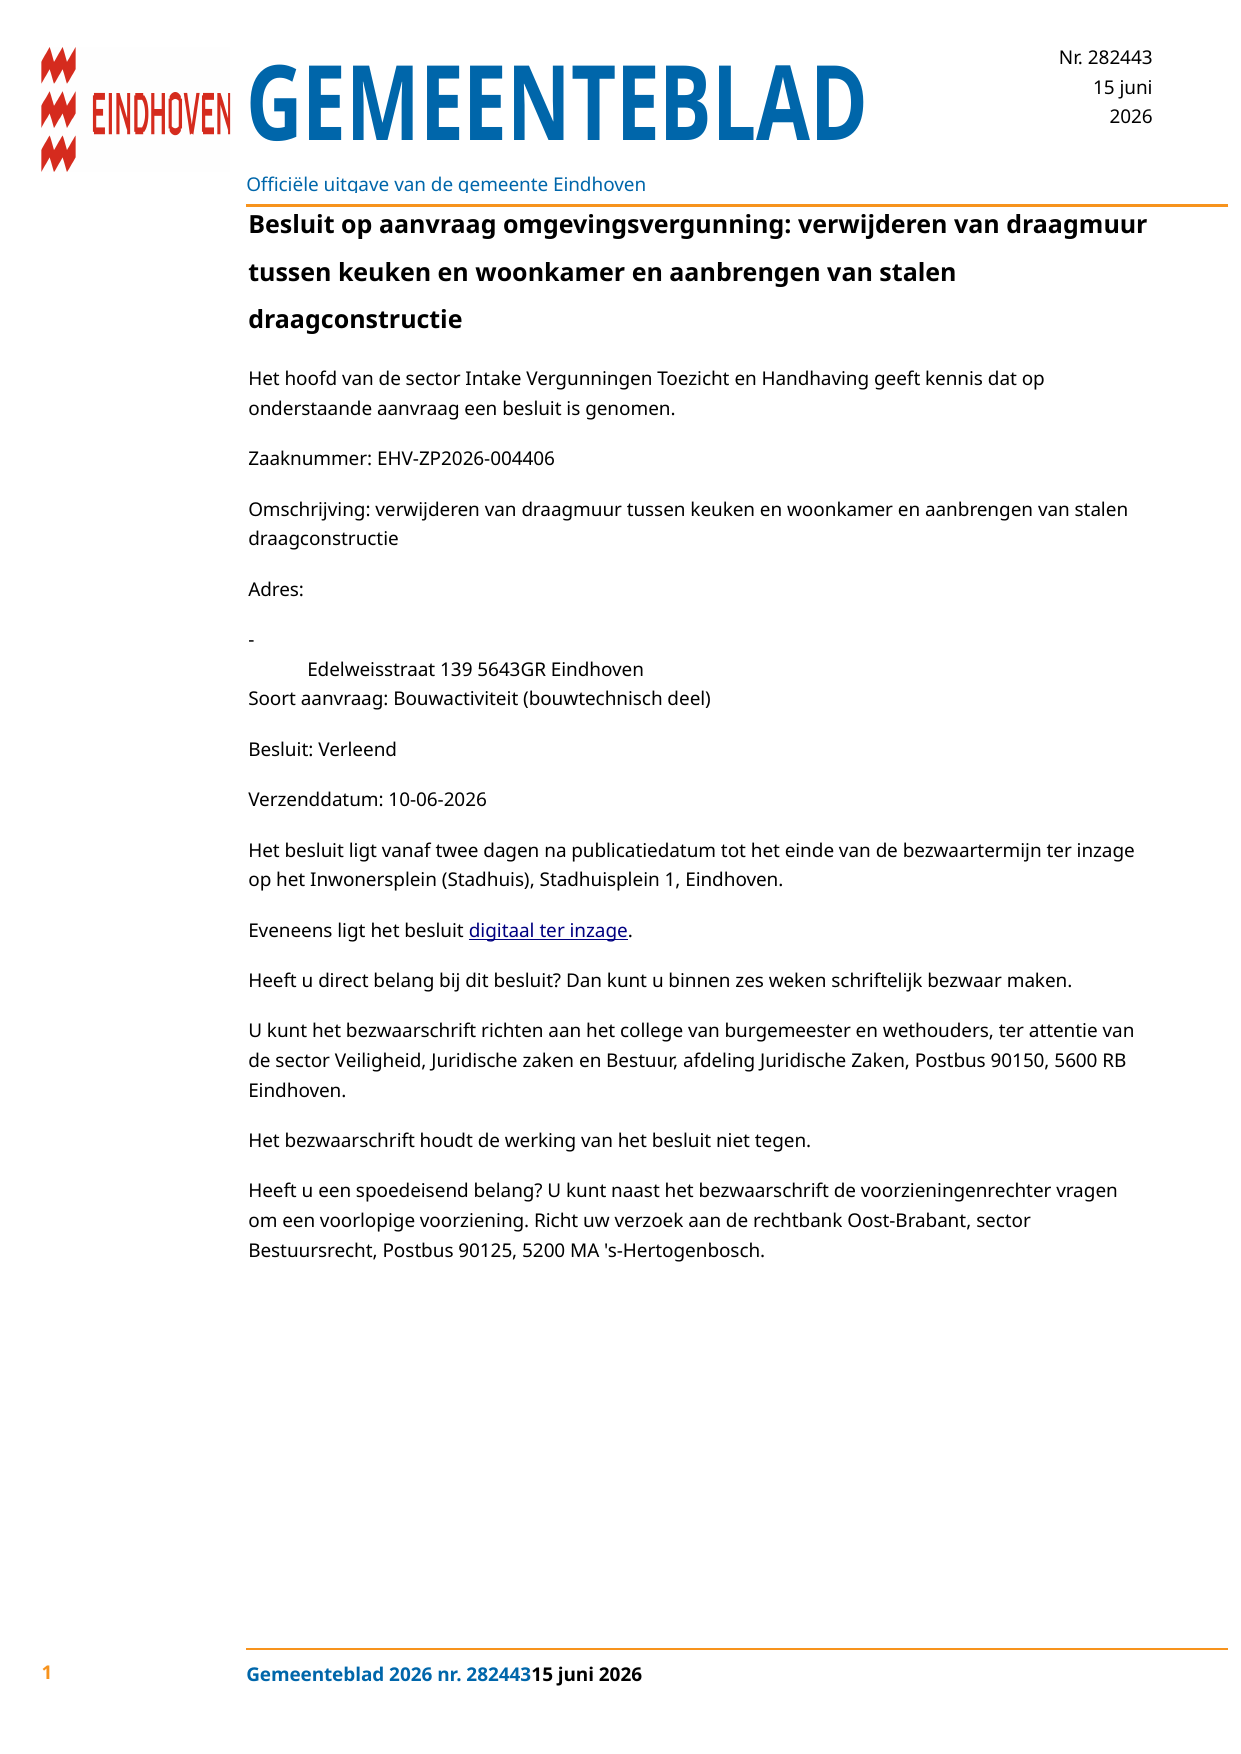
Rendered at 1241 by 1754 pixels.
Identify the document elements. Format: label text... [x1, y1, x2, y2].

text Het hoofd van de sector Intake Vergunningen Toezicht en Handhaving geeft kennis dat op onderstaande aanvraag een besluit is genomen. [248, 366, 1152, 421]
text U kunt het bezwaarschrift richten aan het college van burgemeester en wethouders, ter attentie van de sector Veiligheid, Juridische zaken en Bestuur, afdeling Juridische Zaken, Postbus 90150, 5600 RB Eindhoven. [248, 1018, 1152, 1102]
text Eveneens ligt het besluit digitaal ter inzage. [248, 917, 1152, 942]
text Besluit op aanvraag omgevingsvergunning: verwijderen van draagmuur tussen keuken en woonkamer en aanbrengen van stalen draagconstructie [248, 207, 1152, 336]
text Zaaknummer: EHV-ZP2026-004406 [248, 446, 1152, 471]
picture [41, 47, 231, 172]
text Soort aanvraag: Bouwactiviteit (bouwtechnisch deel) [248, 686, 1152, 711]
text Het besluit ligt vanaf twee dagen na publicatiedatum tot het einde van de bezwaartermijn ter inzage op het Inwonersplein (Stadhuis), Stadhuisplein 1, Eindhoven. [248, 837, 1152, 892]
text Verzenddatum: 10-06-2026 [248, 786, 1152, 812]
text Heeft u direct belang bij dit besluit? Dan kunt u binnen zes weken schriftelijk bezwaar maken. [248, 967, 1152, 993]
list Edelweisstraat 139 5643GR Eindhoven [248, 656, 1152, 682]
text Adres: [248, 576, 1152, 602]
text Het bezwaarschrift houdt de werking van het besluit niet tegen. [248, 1127, 1152, 1153]
text Besluit: Verleend [248, 736, 1152, 762]
text Heeft u een spoedeisend belang? U kunt naast het bezwaarschrift de voorzieningenrechter vragen om een voorlopige voorziening. Richt uw verzoek aan de rechtbank Oost-Brabant, sector Bestuursrecht, Postbus 90125, 5200 MA 's-Hertogenbosch. [248, 1178, 1152, 1262]
text Omschrijving: verwijderen van draagmuur tussen keuken en woonkamer en aanbrengen van stalen draagconstructie [248, 496, 1152, 551]
